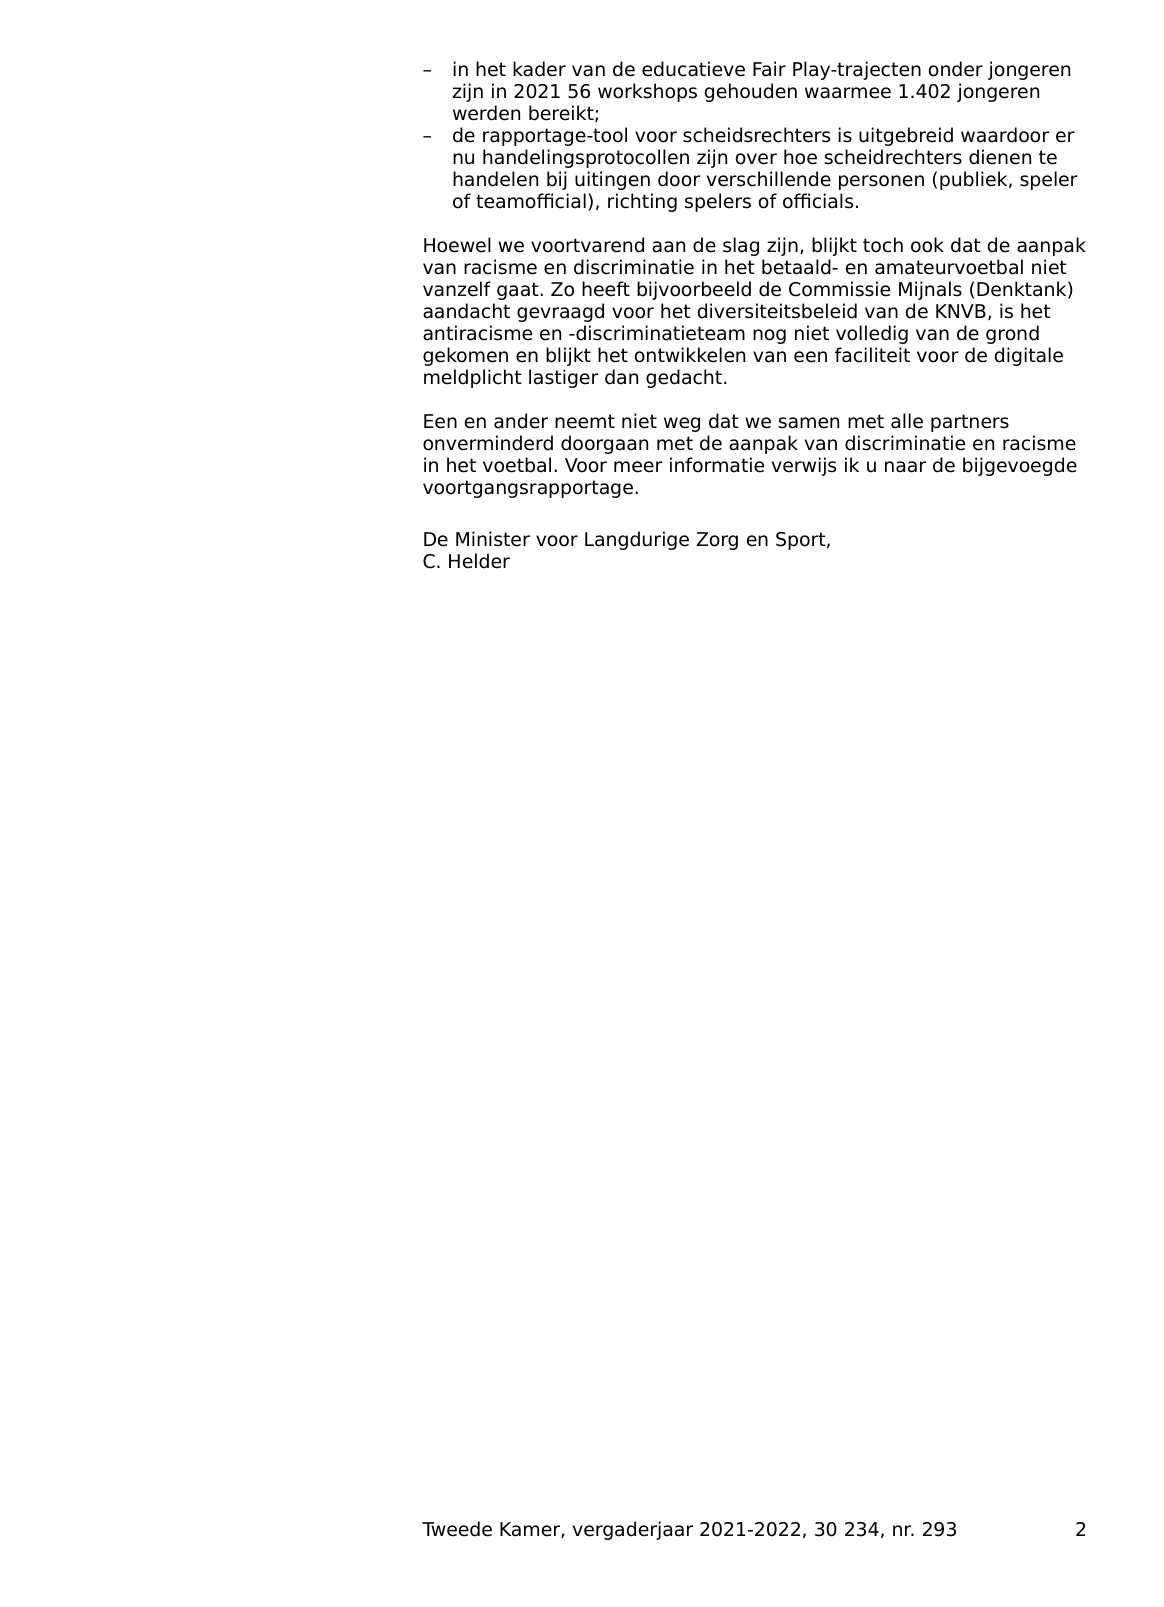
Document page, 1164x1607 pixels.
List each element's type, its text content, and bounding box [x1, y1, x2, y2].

text Hoewel we voortvarend aan de slag zijn, blijkt toch ook dat de aanpak van racisme en discriminatie in het betaald- en amateurvoetbal niet vanzelf gaat. Zo heeft bijvoorbeeld de Commissie Mijnals (Denktank) aandacht gevraagd voor het diversiteitsbeleid van de KNVB, is het antiracisme en -discriminatieteam nog niet volledig van de grond gekomen en blijkt het ontwikkelen van een faciliteit voor de digitale meldplicht lastiger dan gedacht. [422, 235, 1087, 389]
text – in het kader van de educatieve Fair Play-trajecten onder jongeren zijn in 2021 56 workshops gehouden waarmee 1.402 jongeren werden bereikt; [422, 59, 1087, 125]
text Een en ander neemt niet weg dat we samen met alle partners onverminderd doorgaan met de aanpak van discriminatie en racisme in het voetbal. Voor meer informatie verwijs ik u naar de bijgevoegde voortgangsrapportage. [422, 411, 1087, 499]
text – de rapportage-tool voor scheidsrechters is uitgebreid waardoor er nu handelingsprotocollen zijn over hoe scheidrechters dienen te handelen bij uitingen door verschillende personen (publiek, speler of teamofficial), richting spelers of officials. [422, 125, 1087, 213]
text De Minister voor Langdurige Zorg en Sport, C. Helder [422, 529, 1087, 573]
